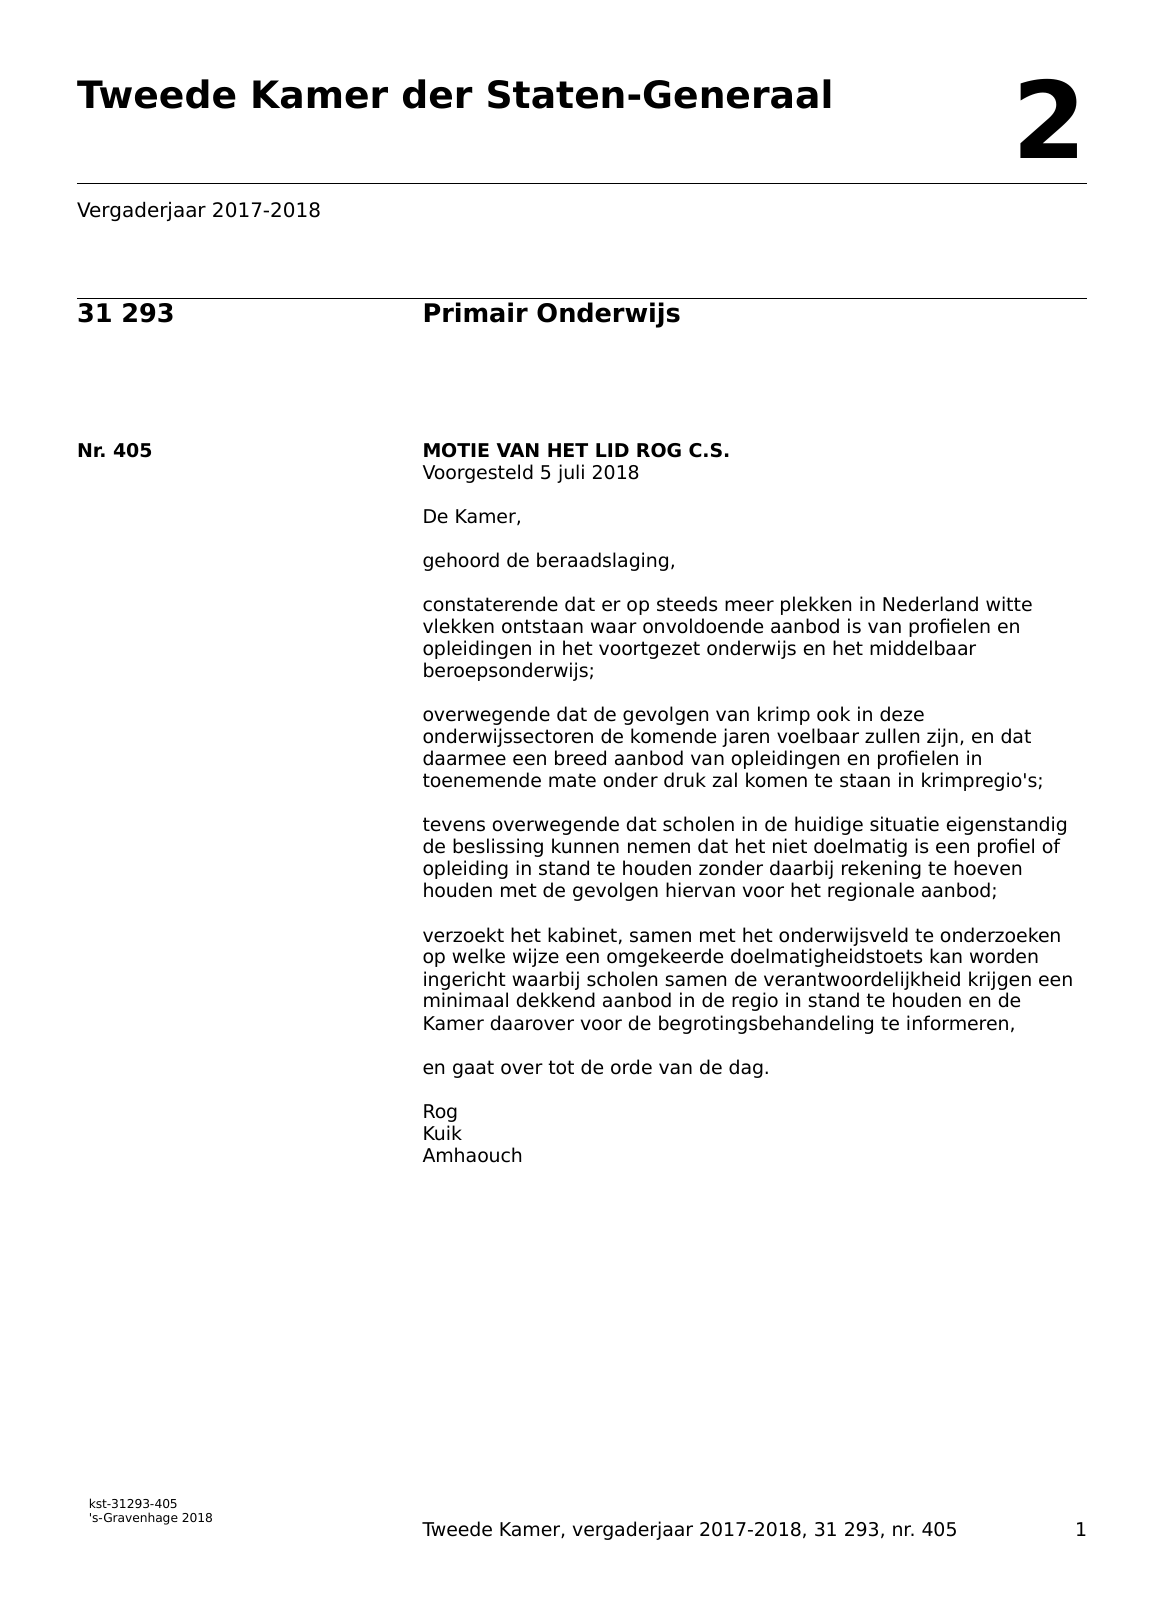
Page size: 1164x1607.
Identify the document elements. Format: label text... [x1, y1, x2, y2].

text gehoord de beraadslaging, [422, 550, 1087, 572]
text overwegende dat de gevolgen van krimp ook in deze onderwijssectoren de komende jaren voelbaar zullen zijn, en dat daarmee een breed aanbod van opleidingen en profielen in toenemende mate onder druk zal komen te staan in krimpregio's; [422, 704, 1087, 792]
table_cell Vergaderjaar 2017-2018 [77, 184, 1087, 298]
subtitle Nr. 405 MOTIE VAN HET LID ROG C.S. [77, 440, 1087, 462]
text 's-Gravenhage 2018 [88, 1511, 323, 1525]
text Voorgesteld 5 juli 2018 [422, 462, 1087, 484]
text en gaat over tot de orde van de dag. [422, 1057, 1087, 1078]
text Rog [422, 1101, 1087, 1123]
text De Kamer, [422, 506, 1087, 528]
table_header 2 [886, 59, 1087, 183]
text constaterende dat er op steeds meer plekken in Nederland witte vlekken ontstaan waar onvoldoende aanbod is van profielen en opleidingen in het voortgezet onderwijs en het middelbaar beroepsonderwijs; [422, 594, 1087, 682]
subtitle 31 293 Primair Onderwijs [77, 299, 1087, 329]
text kst-31293-405 [88, 1497, 323, 1511]
table_header Tweede Kamer der Staten-Generaal [77, 59, 886, 183]
text tevens overwegende dat scholen in de huidige situatie eigenstandig de beslissing kunnen nemen dat het niet doelmatig is een profiel of opleiding in stand te houden zonder daarbij rekening te hoeven houden met de gevolgen hiervan voor het regionale aanbod; [422, 814, 1087, 902]
text Amhaouch [422, 1145, 1087, 1167]
text verzoekt het kabinet, samen met het onderwijsveld te onderzoeken op welke wijze een omgekeerde doelmatigheidstoets kan worden ingericht waarbij scholen samen de verantwoordelijkheid krijgen een minimaal dekkend aanbod in de regio in stand te houden en de Kamer daarover voor de begrotingsbehandeling te informeren, [422, 924, 1087, 1034]
text Kuik [422, 1123, 1087, 1145]
